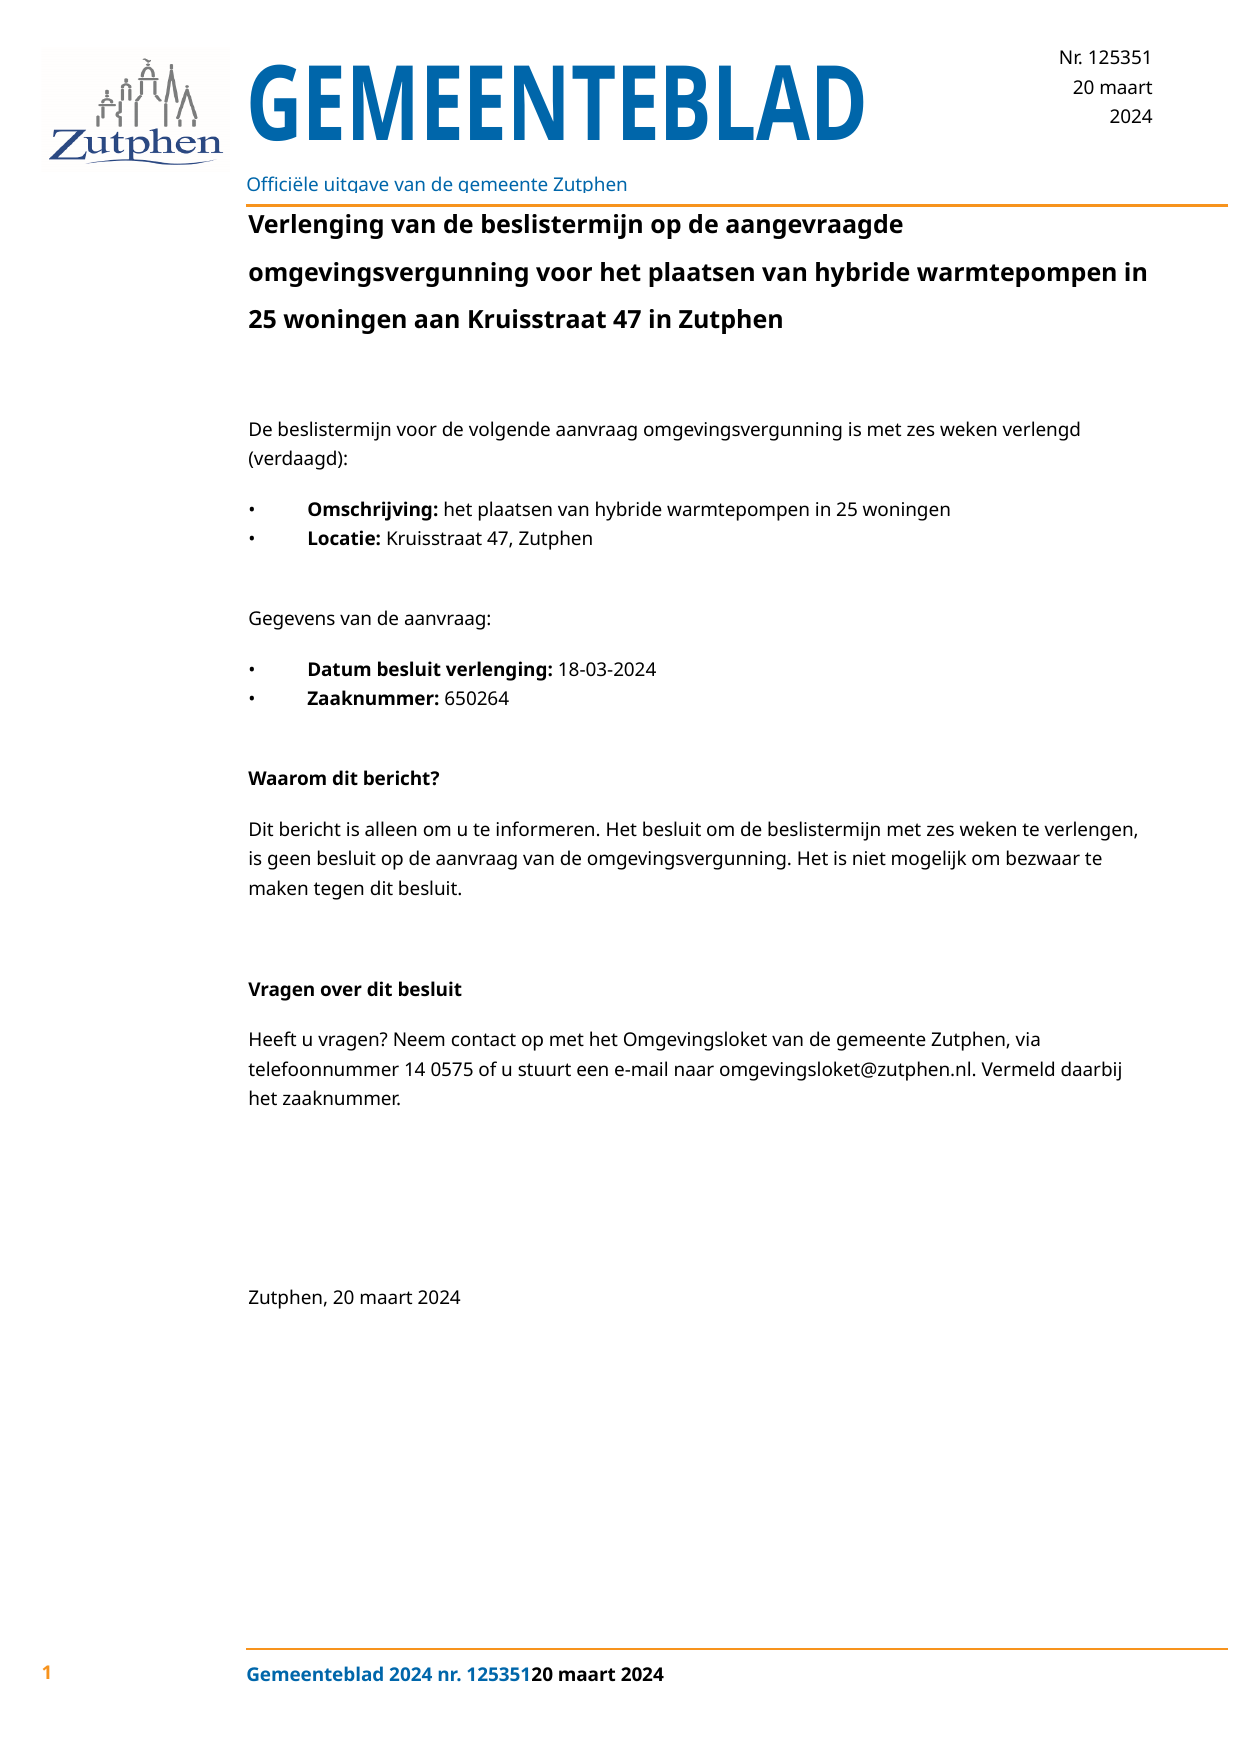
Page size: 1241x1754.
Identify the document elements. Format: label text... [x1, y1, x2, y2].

text Dit bericht is alleen om u te informeren. Het besluit om de beslistermijn met zes weken te verlengen, is geen besluit op de aanvraag van de omgevingsvergunning. Het is niet mogelijk om bezwaar te maken tegen dit besluit. [248, 816, 1152, 901]
text Heeft u vragen? Neem contact op met het Omgevingsloket van de gemeente Zutphen, via telefoonnummer 14 0575 of u stuurt een e-mail naar omgevingsloket@zutphen.nl. Vermeld daarbij het zaaknummer. [248, 1026, 1152, 1111]
text De beslistermijn voor de volgende aanvraag omgevingsvergunning is met zes weken verlengd (verdaagd): [248, 416, 1152, 471]
list Datum besluit verlenging: 18-03-2024 [248, 656, 1152, 682]
text Waarom dit bericht? [248, 766, 1152, 791]
list Zaaknummer: 650264 [248, 686, 1152, 711]
text Zutphen, 20 maart 2024 [248, 1284, 1152, 1310]
list Locatie: Kruisstraat 47, Zutphen [248, 526, 1152, 551]
text Gegevens van de aanvraag: [248, 606, 1152, 631]
picture [41, 47, 231, 172]
text Verlenging van de beslistermijn op de aangevraagde omgevingsvergunning voor het plaatsen van hybride warmtepompen in 25 woningen aan Kruisstraat 47 in Zutphen [248, 207, 1152, 336]
list Omschrijving: het plaatsen van hybride warmtepompen in 25 woningen [248, 496, 1152, 522]
text Vragen over dit besluit [248, 976, 1152, 1002]
